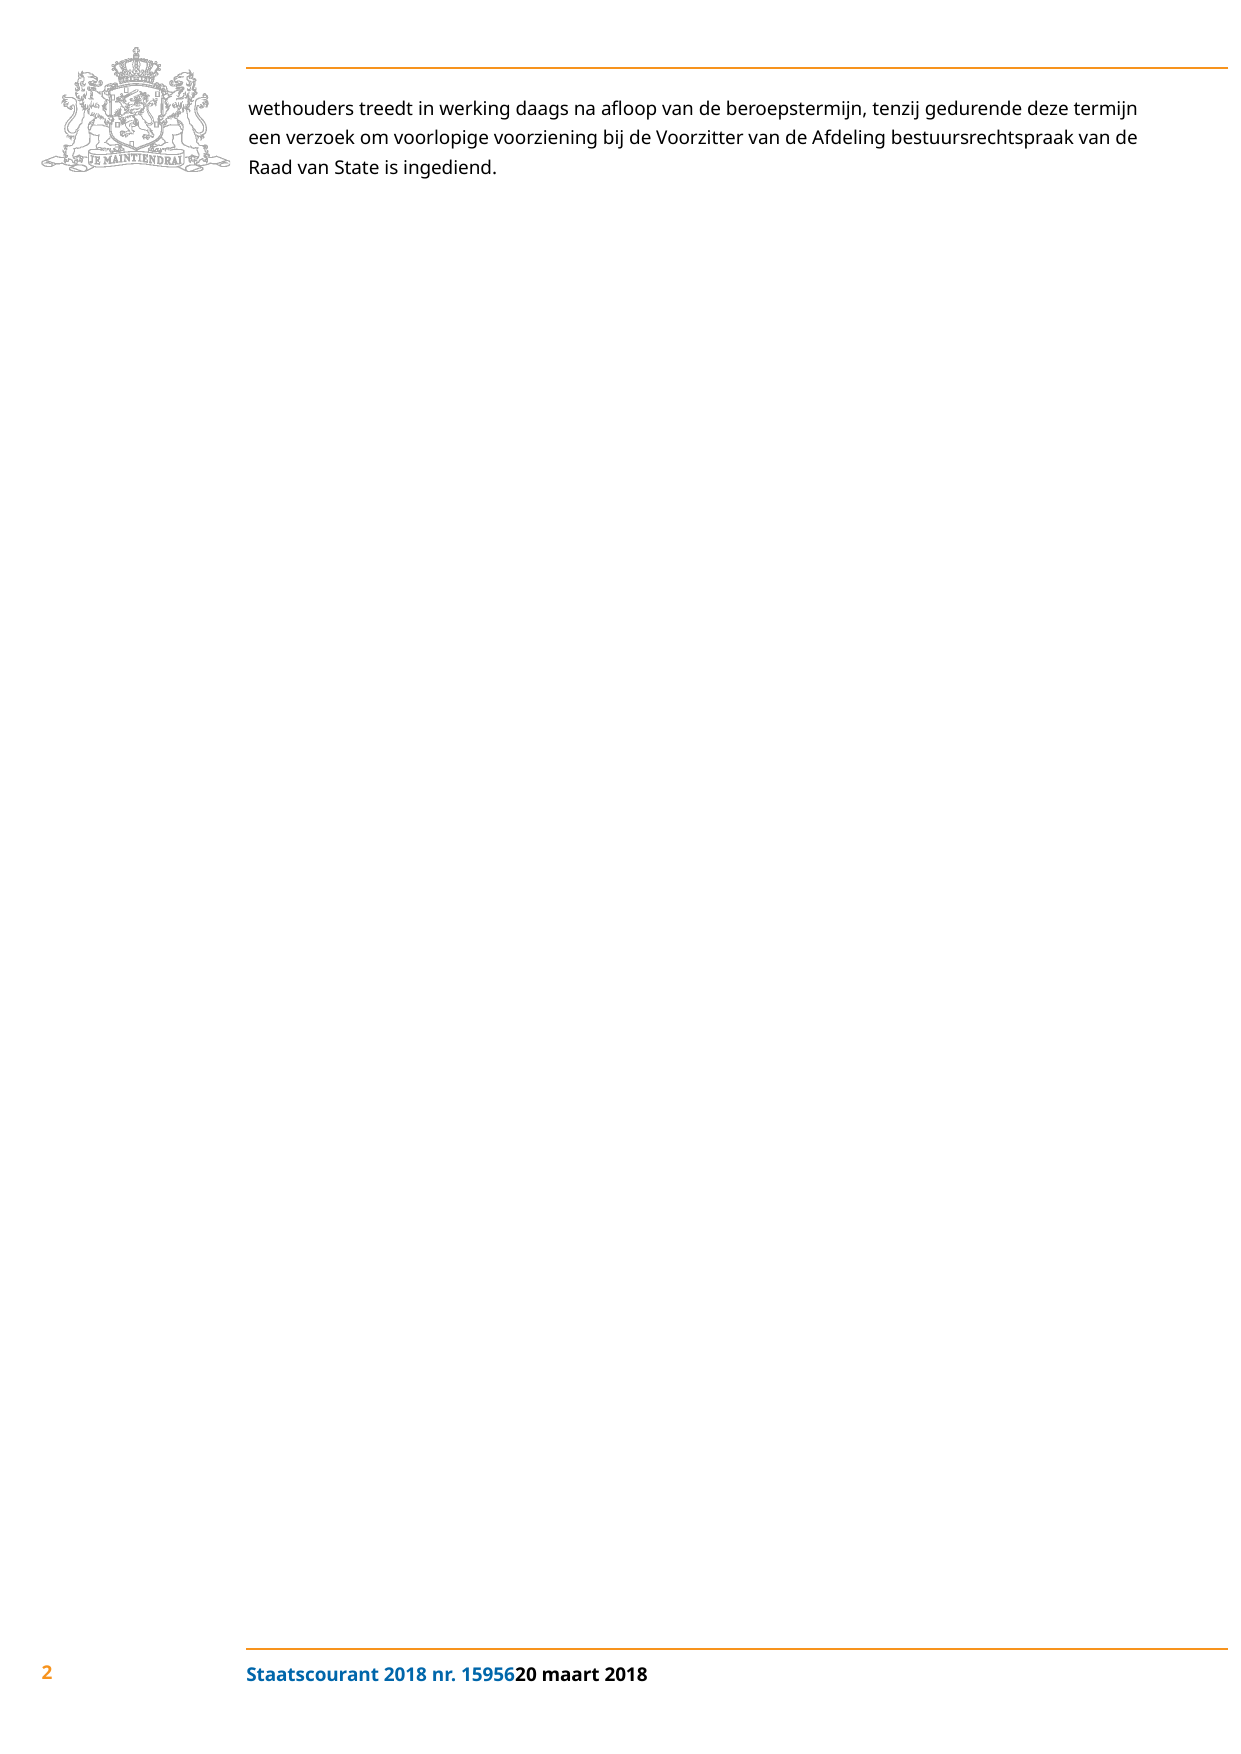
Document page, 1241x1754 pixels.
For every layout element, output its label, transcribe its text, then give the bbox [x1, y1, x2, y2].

picture [41, 47, 231, 172]
text wethouders treedt in werking daags na afloop van de beroepstermijn, tenzij gedurende deze termijn een verzoek om voorlopige voorziening bij de Voorzitter van de Afdeling bestuursrechtspraak van de Raad van State is ingediend. [248, 95, 1152, 180]
